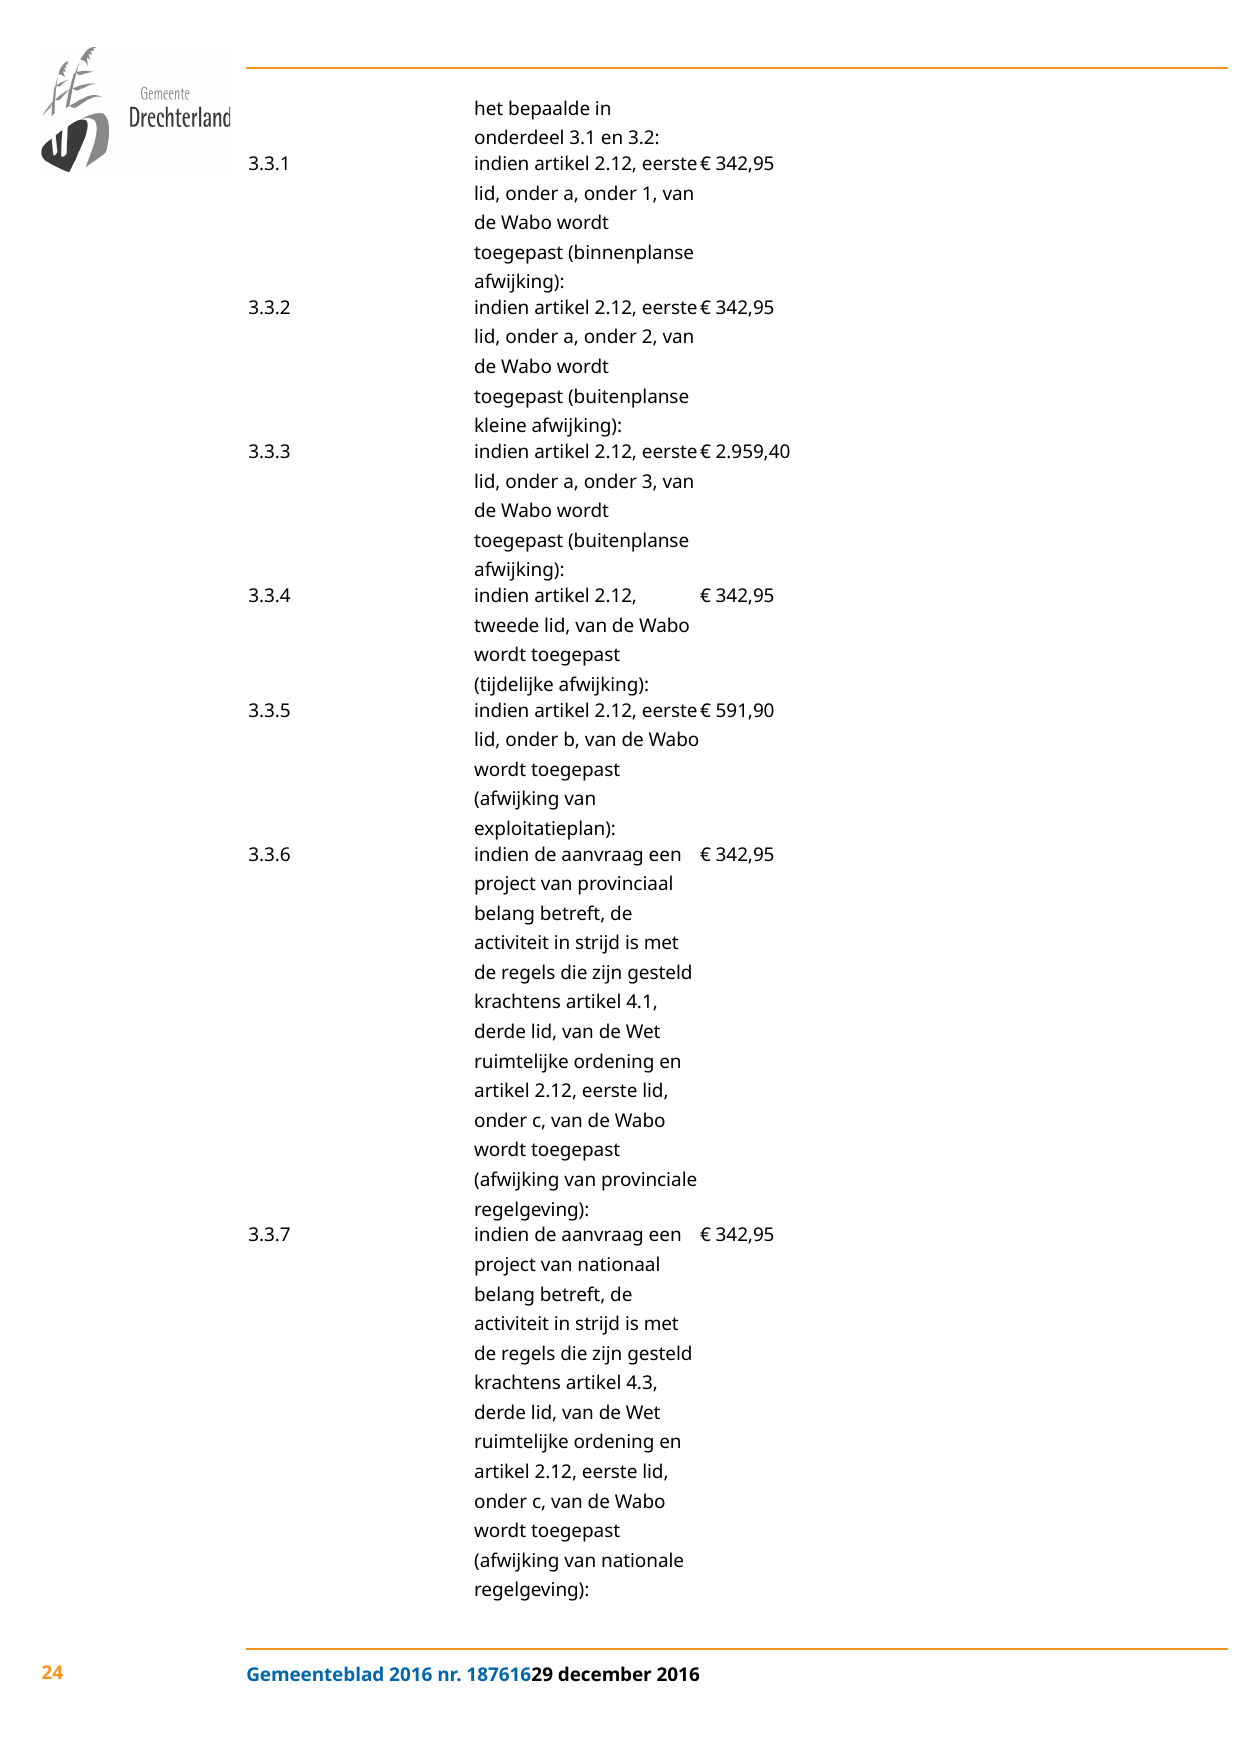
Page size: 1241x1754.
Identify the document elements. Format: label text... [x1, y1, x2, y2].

table_cell 3.3.7 [248, 1222, 474, 1602]
table_cell 3.3.1 [248, 150, 474, 294]
table_cell 3.3.3 [248, 438, 474, 582]
table_cell [926, 697, 1152, 841]
table_cell 3.3.6 [248, 841, 474, 1222]
table_cell 3.3.4 [248, 582, 474, 697]
table_cell € 342,95 [700, 841, 926, 1222]
table_cell indien artikel 2.12, eerste lid, onder a, onder 2, van de Wabo wordt toegepast (buitenplanse kleine afwijking): [474, 294, 700, 438]
table_cell [926, 150, 1152, 294]
table_cell [926, 95, 1152, 150]
table_cell [926, 1222, 1152, 1602]
table_cell € 591,90 [700, 697, 926, 841]
table_cell [926, 438, 1152, 582]
table_cell indien artikel 2.12, eerste lid, onder a, onder 1, van de Wabo wordt toegepast (binnenplanse afwijking): [474, 150, 700, 294]
picture [41, 47, 231, 172]
table_cell 3.3.5 [248, 697, 474, 841]
table_cell [926, 841, 1152, 1222]
table_cell [926, 294, 1152, 438]
table_cell indien de aanvraag een project van nationaal belang betreft, de activiteit in strijd is met de regels die zijn gesteld krachtens artikel 4.3, derde lid, van de Wet ruimtelijke ordening en artikel 2.12, eerste lid, onder c, van de Wabo wordt toegepast (afwijking van nationale regelgeving): [474, 1222, 700, 1602]
table_cell indien artikel 2.12, eerste lid, onder a, onder 3, van de Wabo wordt toegepast (buitenplanse afwijking): [474, 438, 700, 582]
table_cell indien artikel 2.12, eerste lid, onder b, van de Wabo wordt toegepast (afwijking van exploitatieplan): [474, 697, 700, 841]
table_cell € 342,95 [700, 150, 926, 294]
table_cell € 342,95 [700, 582, 926, 697]
table_cell [700, 95, 926, 150]
table_cell indien de aanvraag een project van provinciaal belang betreft, de activiteit in strijd is met de regels die zijn gesteld krachtens artikel 4.1, derde lid, van de Wet ruimtelijke ordening en artikel 2.12, eerste lid, onder c, van de Wabo wordt toegepast (afwijking van provinciale regelgeving): [474, 841, 700, 1222]
table_cell [926, 582, 1152, 697]
table_cell het bepaalde in onderdeel 3.1 en 3.2: [474, 95, 700, 150]
table_cell 3.3.2 [248, 294, 474, 438]
table_cell € 2.959,40 [700, 438, 926, 582]
table_cell indien artikel 2.12, tweede lid, van de Wabo wordt toegepast (tijdelijke afwijking): [474, 582, 700, 697]
table_cell € 342,95 [700, 1222, 926, 1602]
table_cell [248, 95, 474, 150]
table_cell € 342,95 [700, 294, 926, 438]
